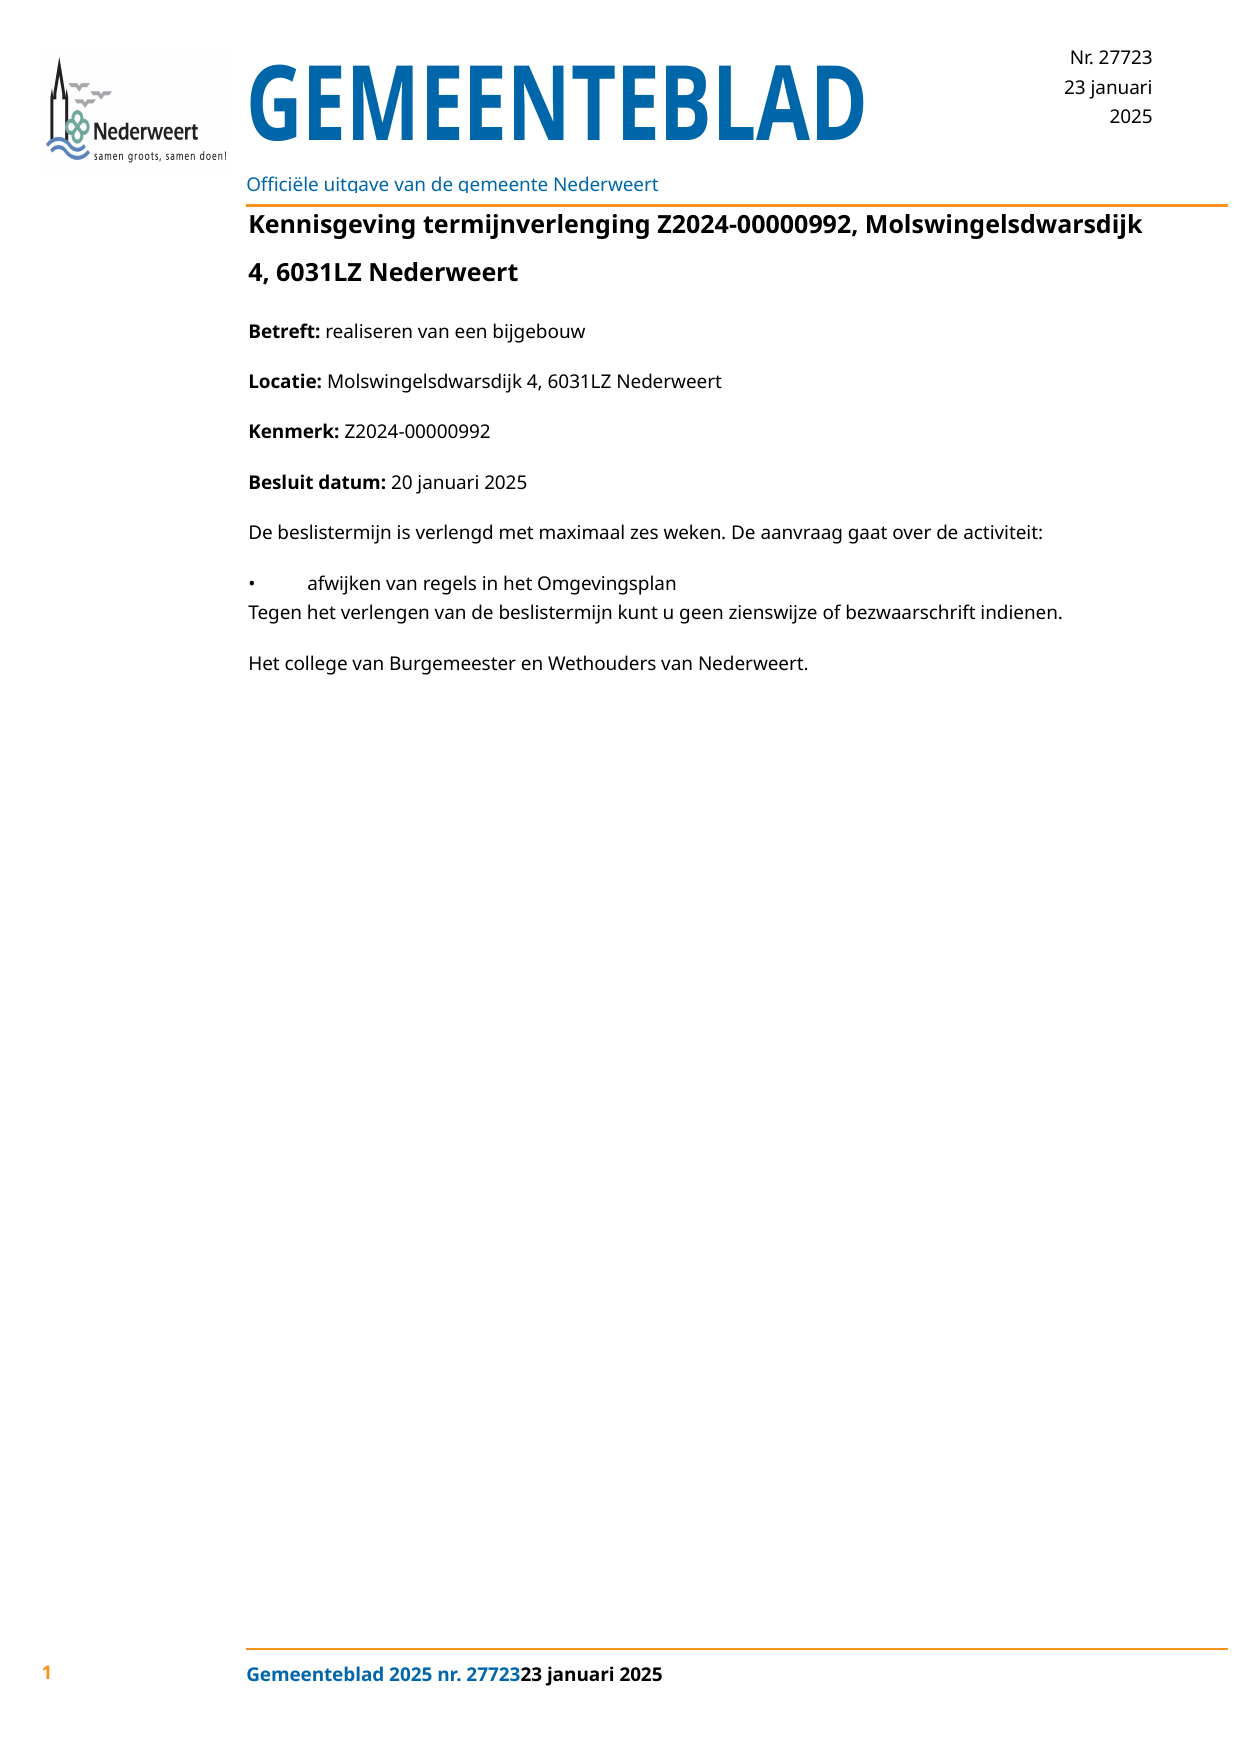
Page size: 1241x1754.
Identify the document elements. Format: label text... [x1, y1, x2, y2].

text Kenmerk: Z2024-00000992 [248, 419, 1152, 444]
text Besluit datum: 20 januari 2025 [248, 469, 1152, 495]
text Tegen het verlengen van de beslistermijn kunt u geen zienswijze of bezwaarschrift indienen. [248, 599, 1152, 625]
text Betreft: realiseren van een bijgebouw [248, 318, 1152, 344]
text Kennisgeving termijnverlenging Z2024-00000992, Molswingelsdwarsdijk 4, 6031LZ Nederweert [248, 207, 1152, 288]
text De beslistermijn is verlengd met maximaal zes weken. De aanvraag gaat over de activiteit: [248, 519, 1152, 545]
text Het college van Burgemeester en Wethouders van Nederweert. [248, 650, 1152, 676]
text Locatie: Molswingelsdwarsdijk 4, 6031LZ Nederweert [248, 368, 1152, 394]
picture [41, 47, 231, 172]
list afwijken van regels in het Omgevingsplan [248, 570, 1152, 596]
